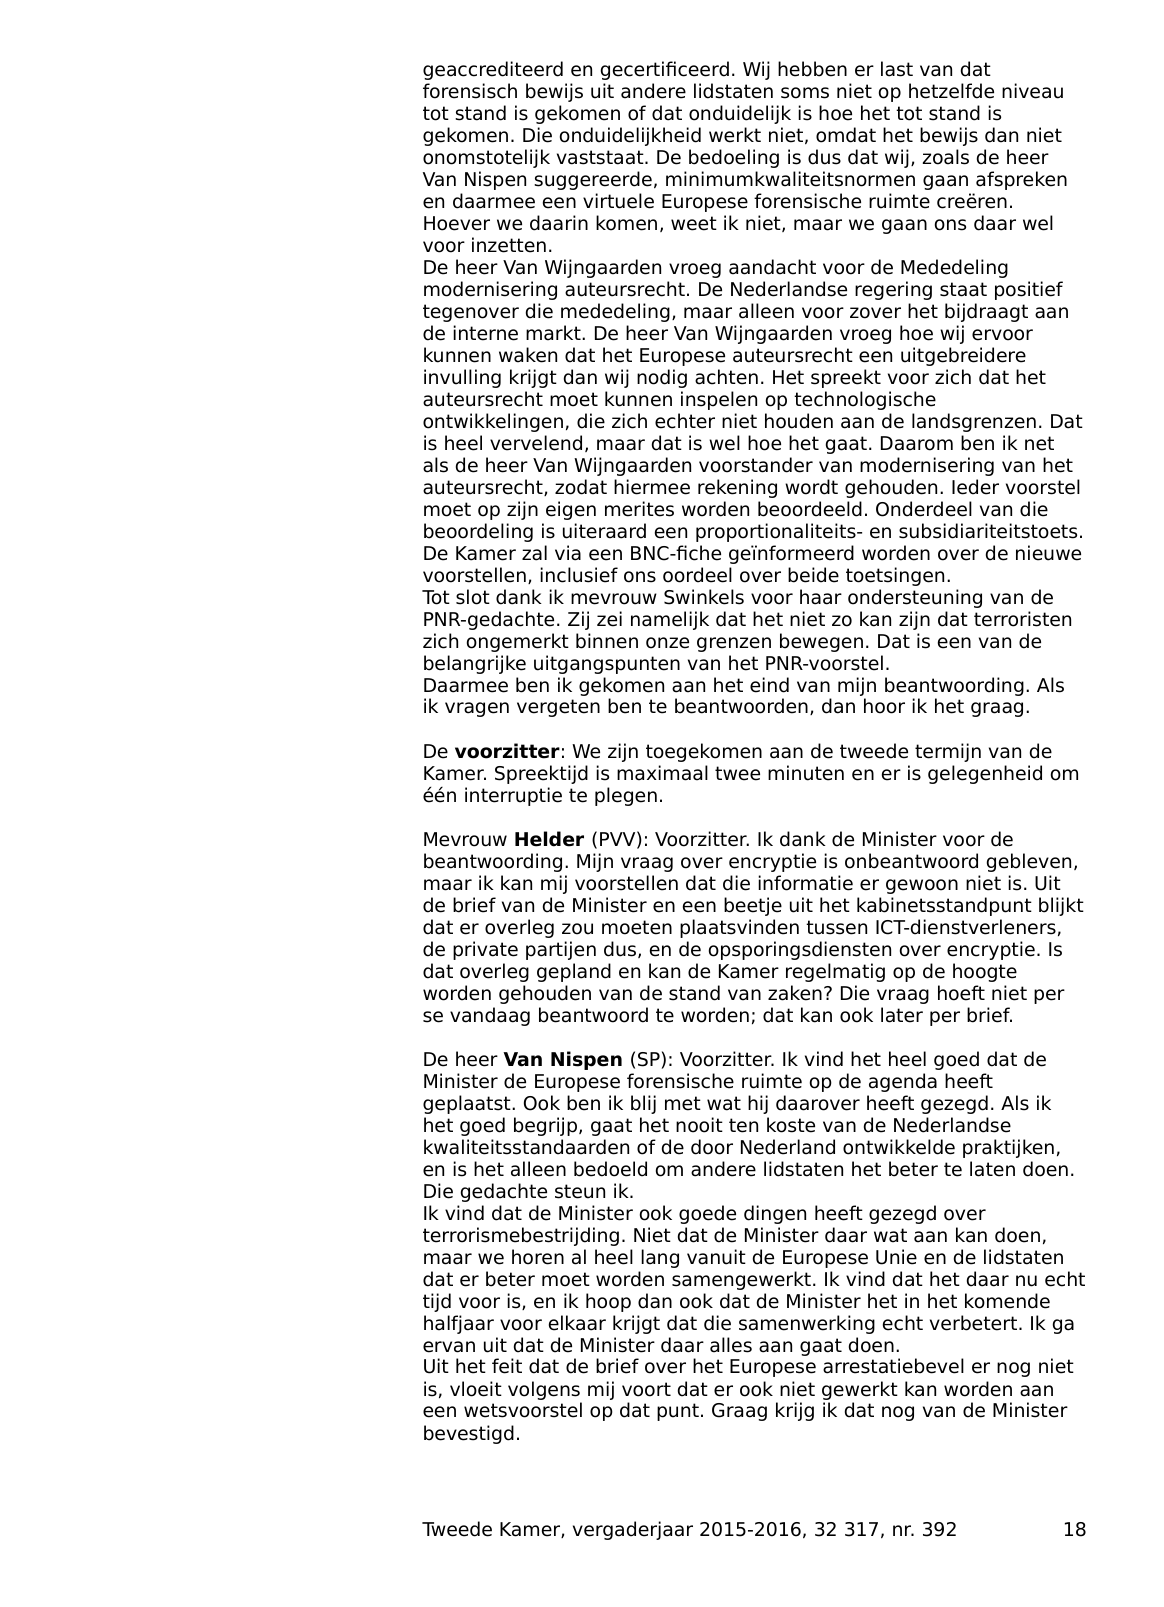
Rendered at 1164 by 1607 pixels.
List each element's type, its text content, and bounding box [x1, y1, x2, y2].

text De heer Van Nispen (SP): Voorzitter. Ik vind het heel goed dat de Minister de Europese forensische ruimte op de agenda heeft geplaatst. Ook ben ik blij met wat hij daarover heeft gezegd. Als ik het goed begrijp, gaat het nooit ten koste van de Nederlandse kwaliteitsstandaarden of de door Nederland ontwikkelde praktijken, en is het alleen bedoeld om andere lidstaten het beter te laten doen. Die gedachte steun ik. [422, 1049, 1087, 1203]
text Tot slot dank ik mevrouw Swinkels voor haar ondersteuning van de PNR-gedachte. Zij zei namelijk dat het niet zo kan zijn dat terroristen zich ongemerkt binnen onze grenzen bewegen. Dat is een van de belangrijke uitgangspunten van het PNR-voorstel. [422, 587, 1087, 674]
text geaccrediteerd en gecertificeerd. Wij hebben er last van dat forensisch bewijs uit andere lidstaten soms niet op hetzelfde niveau tot stand is gekomen of dat onduidelijk is hoe het tot stand is gekomen. Die onduidelijkheid werkt niet, omdat het bewijs dan niet onomstotelijk vaststaat. De bedoeling is dus dat wij, zoals de heer Van Nispen suggereerde, minimumkwaliteitsnormen gaan afspreken en daarmee een virtuele Europese forensische ruimte creëren. Hoever we daarin komen, weet ik niet, maar we gaan ons daar wel voor inzetten. [422, 59, 1087, 257]
text De heer Van Wijngaarden vroeg aandacht voor de Mededeling modernisering auteursrecht. De Nederlandse regering staat positief tegenover die mededeling, maar alleen voor zover het bijdraagt aan de interne markt. De heer Van Wijngaarden vroeg hoe wij ervoor kunnen waken dat het Europese auteursrecht een uitgebreidere invulling krijgt dan wij nodig achten. Het spreekt voor zich dat het auteursrecht moet kunnen inspelen op technologische ontwikkelingen, die zich echter niet houden aan de landsgrenzen. Dat is heel vervelend, maar dat is wel hoe het gaat. Daarom ben ik net als de heer Van Wijngaarden voorstander van modernisering van het auteursrecht, zodat hiermee rekening wordt gehouden. Ieder voorstel moet op zijn eigen merites worden beoordeeld. Onderdeel van die beoordeling is uiteraard een proportionaliteits- en subsidiariteitstoets. De Kamer zal via een BNC-fiche geïnformeerd worden over de nieuwe voorstellen, inclusief ons oordeel over beide toetsingen. [422, 257, 1087, 587]
text Daarmee ben ik gekomen aan het eind van mijn beantwoording. Als ik vragen vergeten ben te beantwoorden, dan hoor ik het graag. [422, 674, 1087, 718]
text Ik vind dat de Minister ook goede dingen heeft gezegd over terrorismebestrijding. Niet dat de Minister daar wat aan kan doen, maar we horen al heel lang vanuit de Europese Unie en de lidstaten dat er beter moet worden samengewerkt. Ik vind dat het daar nu echt tijd voor is, en ik hoop dan ook dat de Minister het in het komende halfjaar voor elkaar krijgt dat die samenwerking echt verbetert. Ik ga ervan uit dat de Minister daar alles aan gaat doen. [422, 1203, 1087, 1356]
text Mevrouw Helder (PVV): Voorzitter. Ik dank de Minister voor de beantwoording. Mijn vraag over encryptie is onbeantwoord gebleven, maar ik kan mij voorstellen dat die informatie er gewoon niet is. Uit de brief van de Minister en een beetje uit het kabinetsstandpunt blijkt dat er overleg zou moeten plaatsvinden tussen ICT-dienstverleners, de private partijen dus, en de opsporingsdiensten over encryptie. Is dat overleg gepland en kan de Kamer regelmatig op de hoogte worden gehouden van de stand van zaken? Die vraag hoeft niet per se vandaag beantwoord te worden; dat kan ook later per brief. [422, 829, 1087, 1027]
text De voorzitter: We zijn toegekomen aan de tweede termijn van de Kamer. Spreektijd is maximaal twee minuten en er is gelegenheid om één interruptie te plegen. [422, 741, 1087, 807]
text Uit het feit dat de brief over het Europese arrestatiebevel er nog niet is, vloeit volgens mij voort dat er ook niet gewerkt kan worden aan een wetsvoorstel op dat punt. Graag krijg ik dat nog van de Minister bevestigd. [422, 1356, 1087, 1444]
